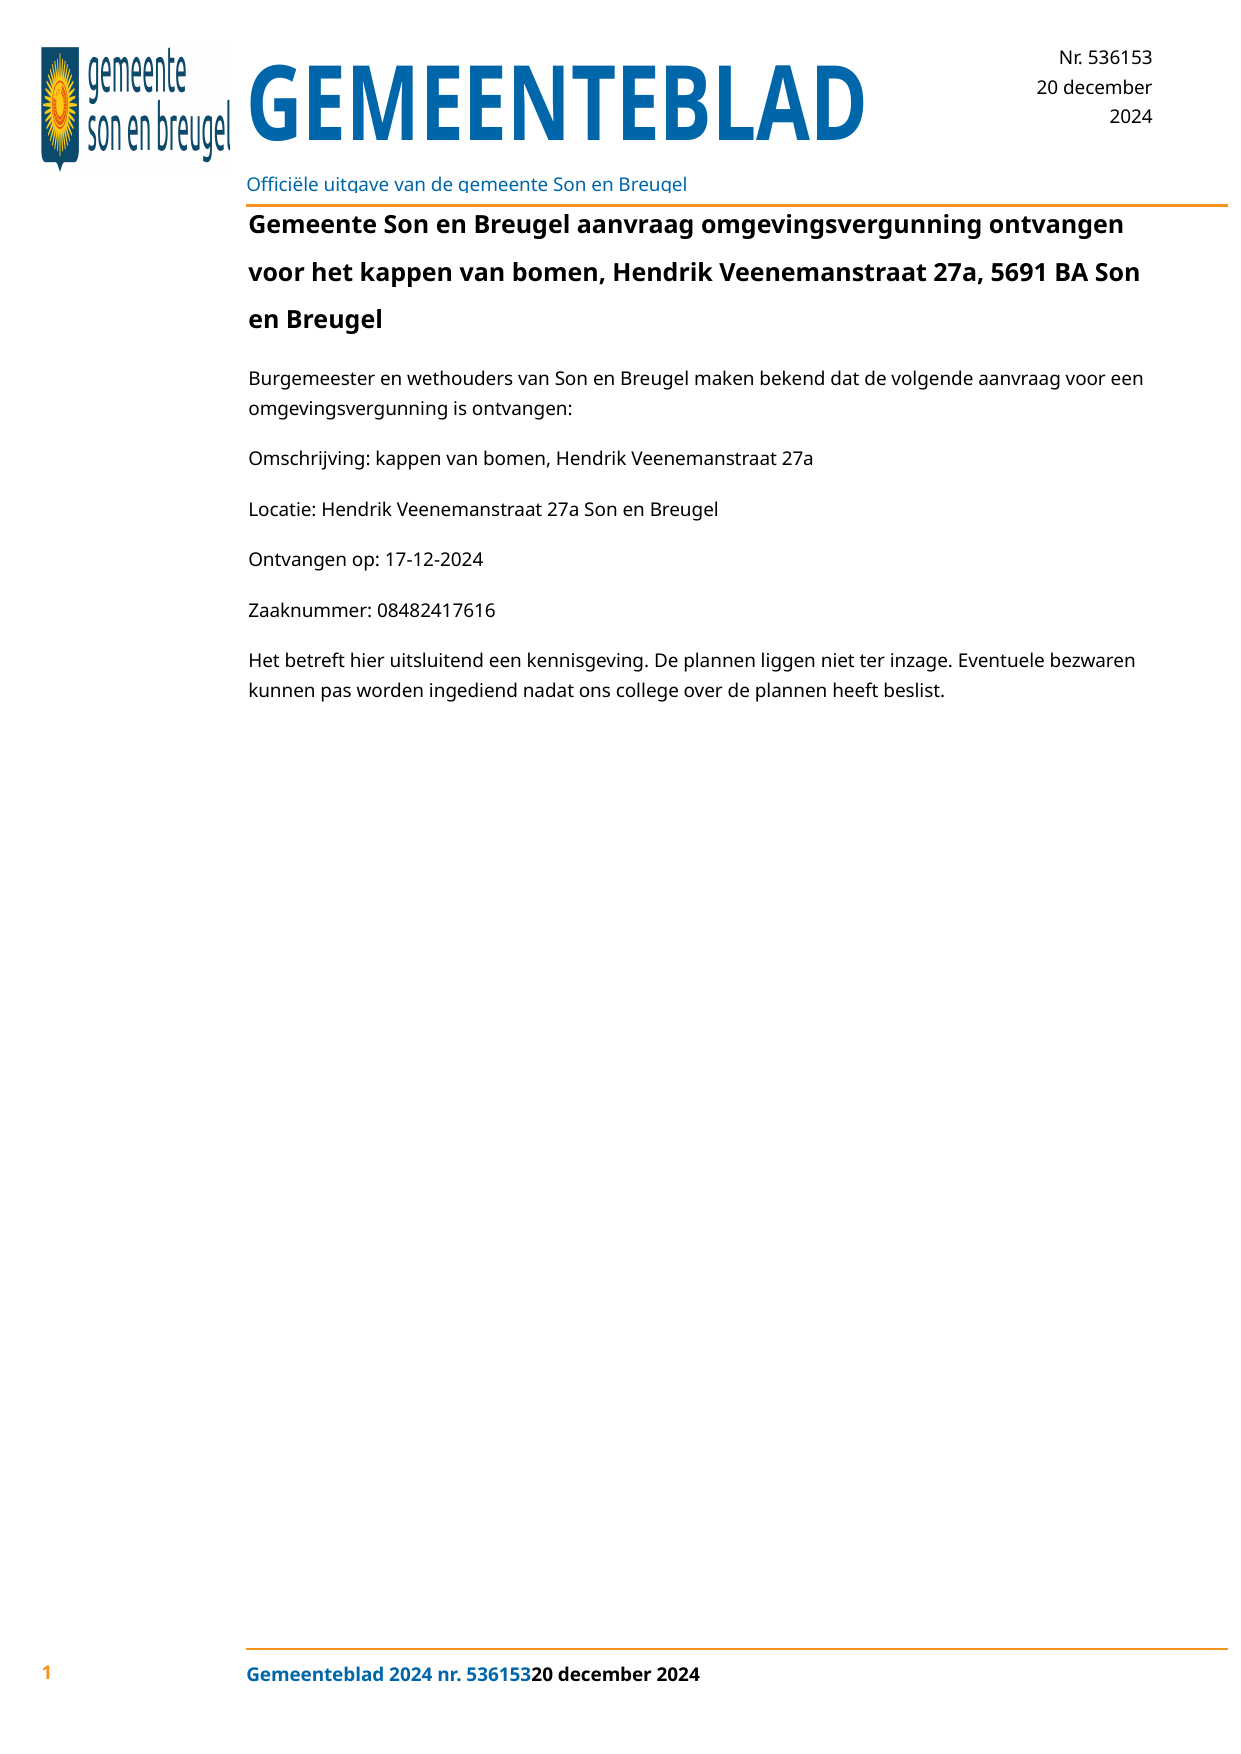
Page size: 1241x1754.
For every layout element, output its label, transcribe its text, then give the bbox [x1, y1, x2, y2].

text Het betreft hier uitsluitend een kennisgeving. De plannen liggen niet ter inzage. Eventuele bezwaren kunnen pas worden ingediend nadat ons college over de plannen heeft beslist. [248, 647, 1152, 702]
text Zaaknummer: 08482417616 [248, 597, 1152, 622]
picture [41, 47, 231, 172]
text Gemeente Son en Breugel aanvraag omgevingsvergunning ontvangen voor het kappen van bomen, Hendrik Veenemanstraat 27a, 5691 BA Son en Breugel [248, 207, 1152, 336]
text Burgemeester en wethouders van Son en Breugel maken bekend dat de volgende aanvraag voor een omgevingsvergunning is ontvangen: [248, 366, 1152, 421]
text Locatie: Hendrik Veenemanstraat 27a Son en Breugel [248, 496, 1152, 522]
text Ontvangen op: 17-12-2024 [248, 546, 1152, 572]
text Omschrijving: kappen van bomen, Hendrik Veenemanstraat 27a [248, 446, 1152, 471]
